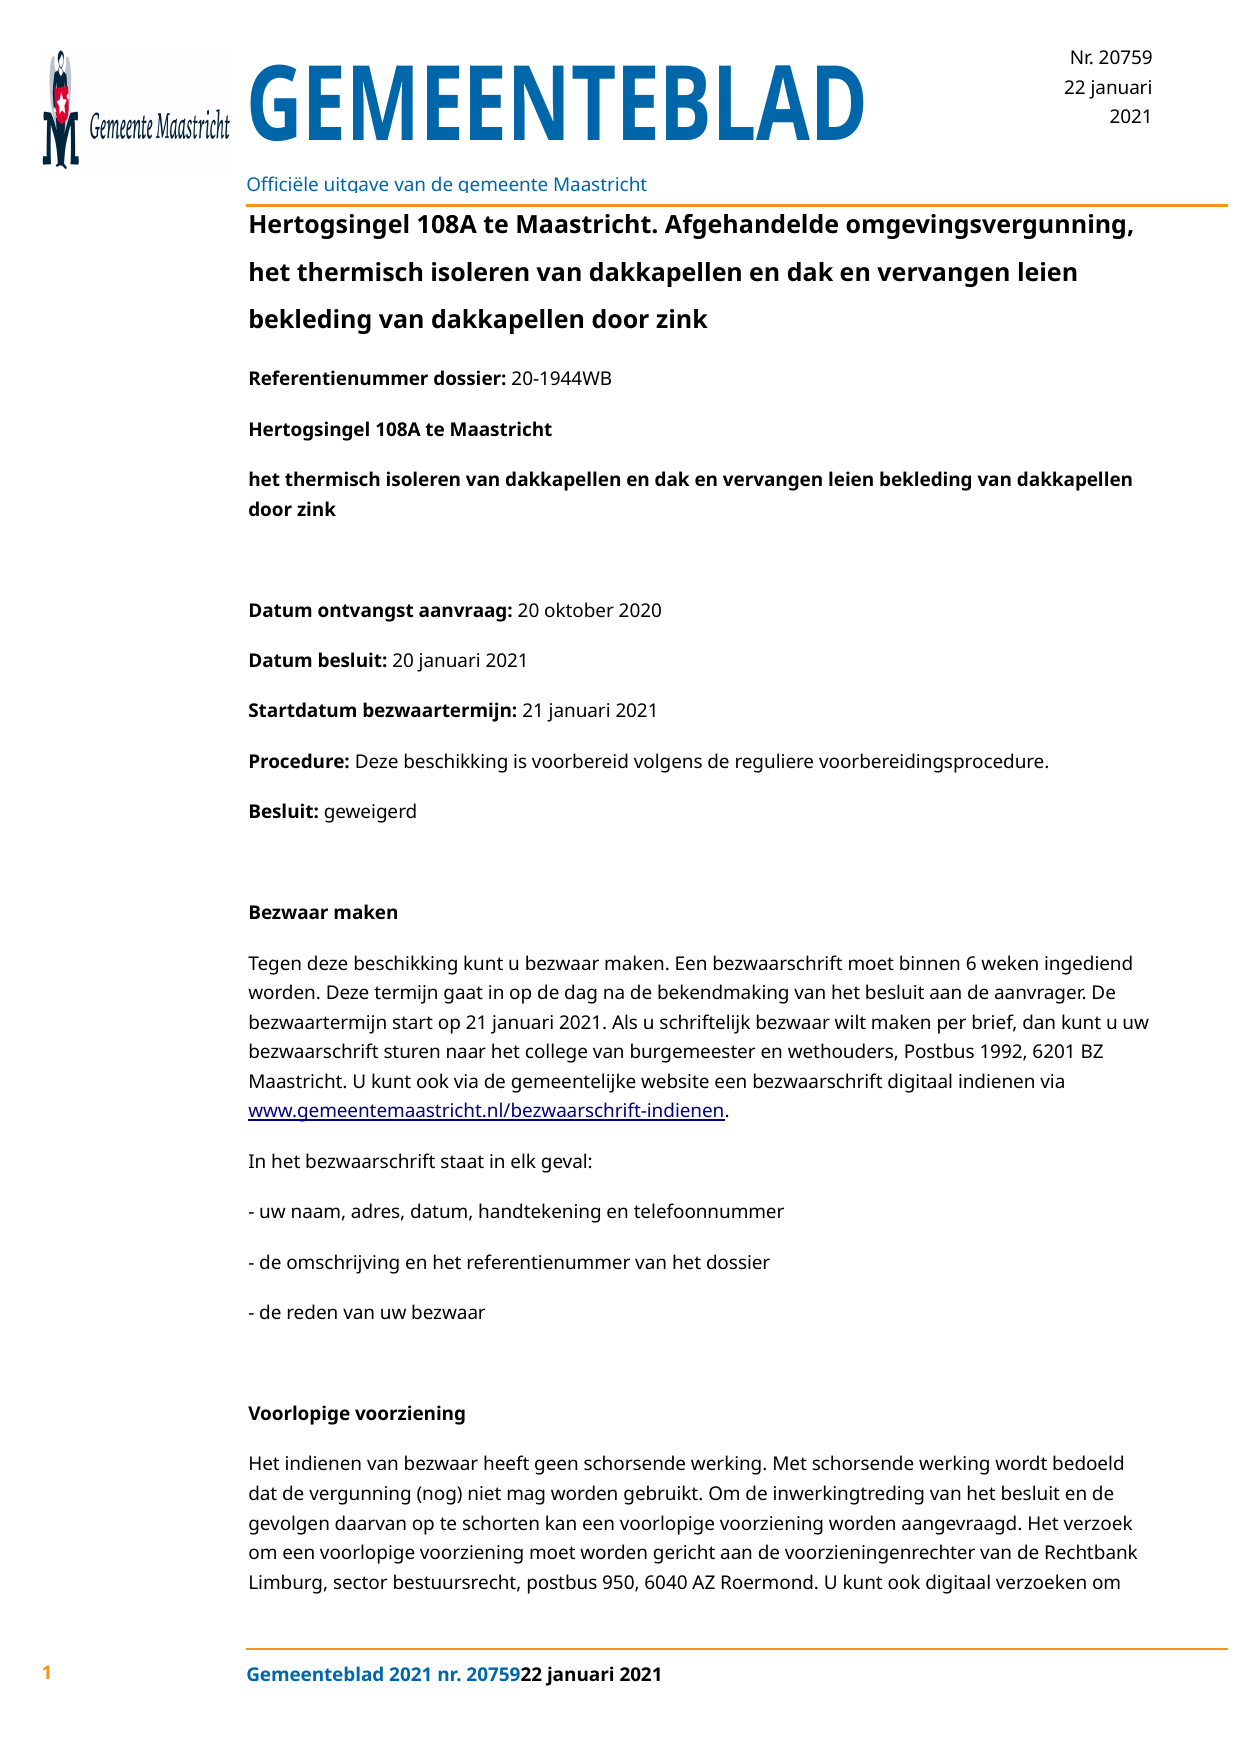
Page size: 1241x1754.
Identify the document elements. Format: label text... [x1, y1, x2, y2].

text Procedure: Deze beschikking is voorbereid volgens de reguliere voorbereidingsprocedure. [248, 748, 1152, 774]
text Hertogsingel 108A te Maastricht [248, 416, 1152, 442]
text - uw naam, adres, datum, handtekening en telefoonnummer [248, 1198, 1152, 1224]
text - de omschrijving en het referentienummer van het dossier [248, 1249, 1152, 1274]
text - de reden van uw bezwaar [248, 1299, 1152, 1325]
text Datum besluit: 20 januari 2021 [248, 647, 1152, 673]
text Hertogsingel 108A te Maastricht. Afgehandelde omgevingsvergunning, het thermisch isoleren van dakkapellen en dak en vervangen leien bekleding van dakkapellen door zink [248, 207, 1152, 336]
text Bezwaar maken [248, 899, 1152, 925]
text Voorlopige voorziening [248, 1400, 1152, 1426]
picture [41, 47, 231, 172]
text het thermisch isoleren van dakkapellen en dak en vervangen leien bekleding van dakkapellen door zink [248, 466, 1152, 522]
text Besluit: geweigerd [248, 798, 1152, 824]
text Referentienummer dossier: 20-1944WB [248, 366, 1152, 391]
text In het bezwaarschrift staat in elk geval: [248, 1148, 1152, 1174]
text Het indienen van bezwaar heeft geen schorsende werking. Met schorsende werking wordt bedoeld dat de vergunning (nog) niet mag worden gebruikt. Om de inwerkingtreding van het besluit en de gevolgen daarvan op te schorten kan een voorlopige voorziening worden aangevraagd. Het verzoek om een voorlopige voorziening moet worden gericht aan de voorzieningenrechter van de Rechtbank Limburg, sector bestuursrecht, postbus 950, 6040 AZ Roermond. U kunt ook digitaal verzoeken om [248, 1451, 1152, 1594]
text Startdatum bezwaartermijn: 21 januari 2021 [248, 698, 1152, 723]
text Datum ontvangst aanvraag: 20 oktober 2020 [248, 597, 1152, 622]
text Tegen deze beschikking kunt u bezwaar maken. Een bezwaarschrift moet binnen 6 weken ingediend worden. Deze termijn gaat in op de dag na de bekendmaking van het besluit aan de aanvrager. De bezwaartermijn start op 21 januari 2021. Als u schriftelijk bezwaar wilt maken per brief, dan kunt u uw bezwaarschrift sturen naar het college van burgemeester en wethouders, Postbus 1992, 6201 BZ Maastricht. U kunt ook via de gemeentelijke website een bezwaarschrift digitaal indienen via www.gemeentemaastricht.nl/bezwaarschrift-indienen. [248, 950, 1152, 1123]
